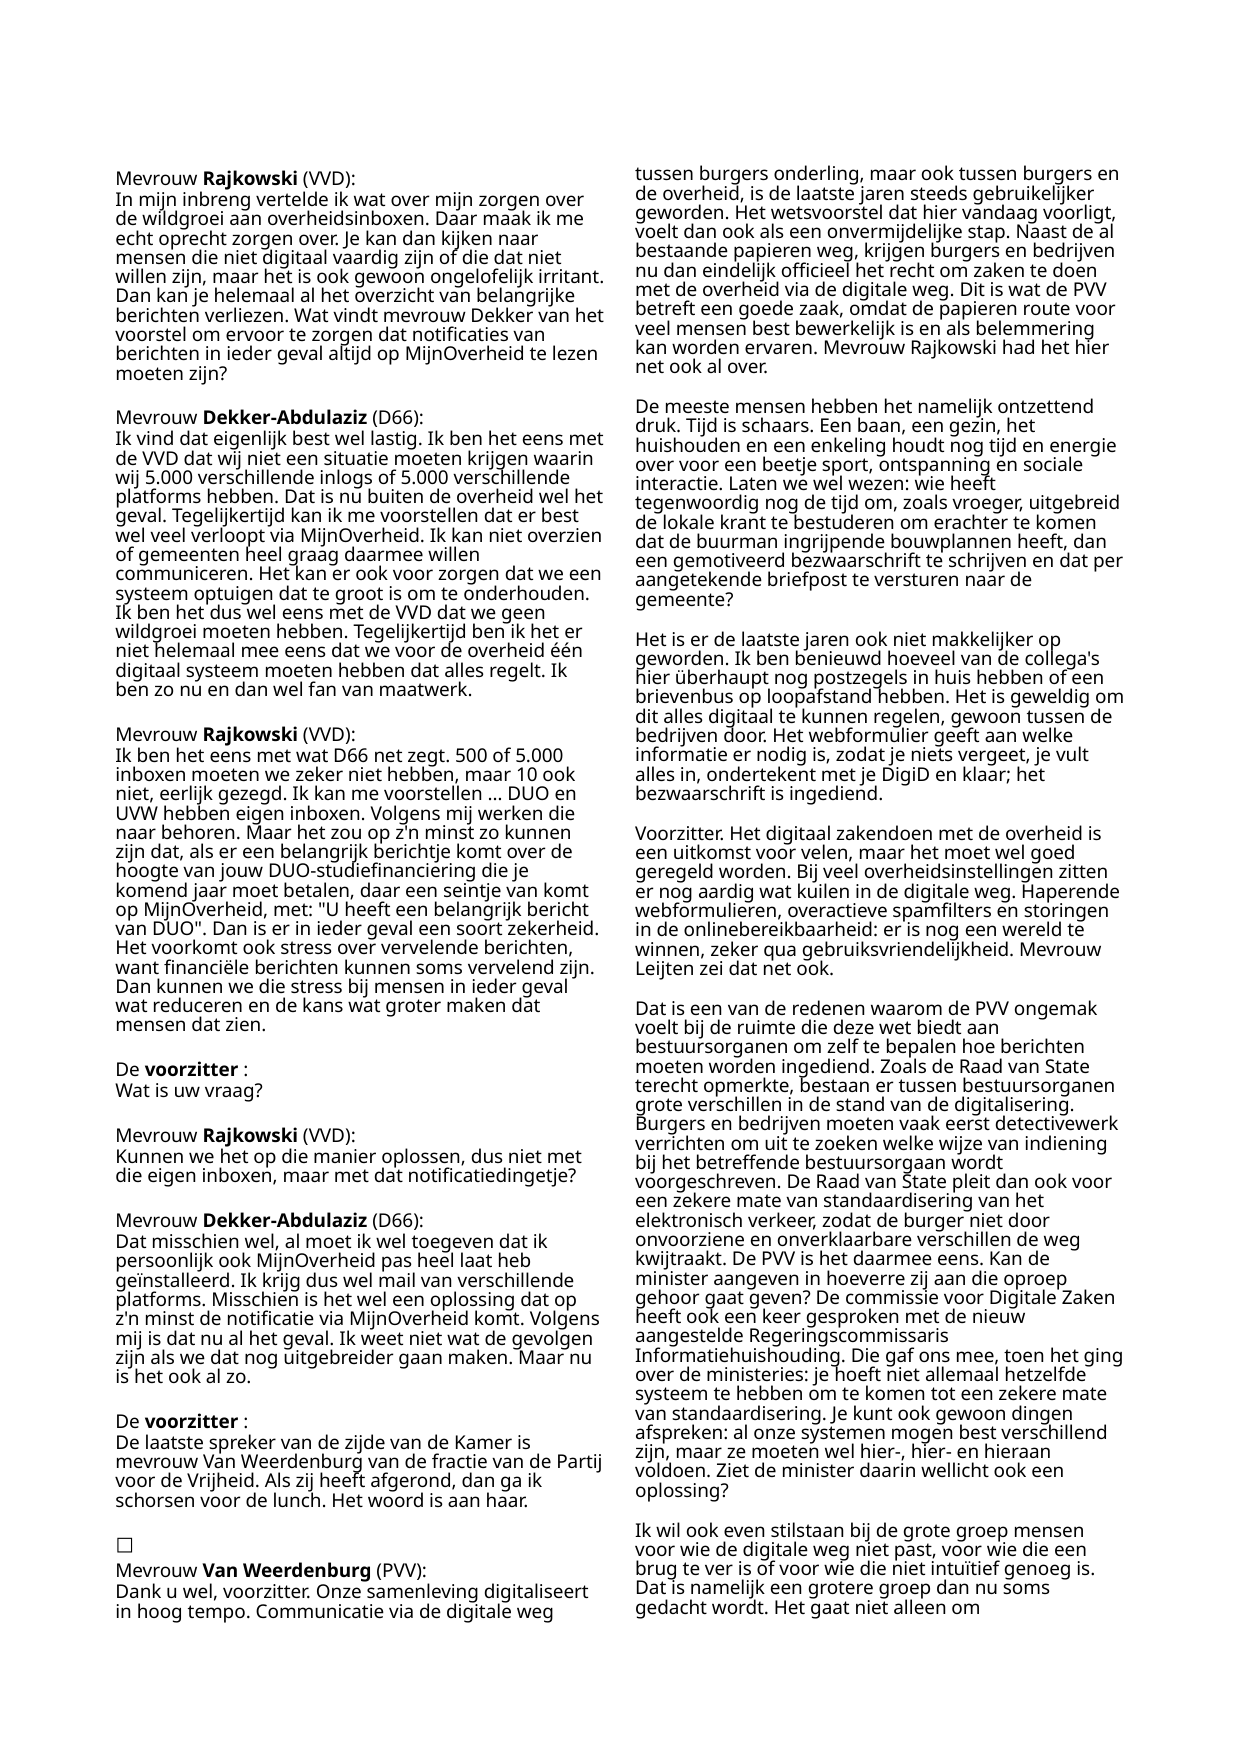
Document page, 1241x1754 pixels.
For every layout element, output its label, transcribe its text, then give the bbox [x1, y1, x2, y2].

text Ik wil ook even stilstaan bij de grote groep mensen voor wie de digitale weg niet past, voor wie die een brug te ver is of voor wie die niet intuïtief genoeg is. Dat is namelijk een grotere groep dan nu soms gedacht wordt. Het gaat niet alleen om [635, 1522, 1125, 1618]
text Wat is uw vraag? [115, 1082, 605, 1102]
text ⬜ [115, 1532, 605, 1558]
text De meeste mensen hebben het namelijk ontzettend druk. Tijd is schaars. Een baan, een gezin, het huishouden en een enkeling houdt nog tijd en energie over voor een beetje sport, ontspanning en sociale interactie. Laten we wel wezen: wie heeft tegenwoordig nog de tijd om, zoals vroeger, uitgebreid de lokale krant te bestuderen om erachter te komen dat de buurman ingrijpende bouwplannen heeft, dan een gemotiveerd bezwaarschrift te schrijven en dat per aangetekende briefpost te versturen naar de gemeente? [635, 398, 1125, 610]
text Kunnen we het op die manier oplossen, dus niet met die eigen inboxen, maar met dat notificatiedingetje? [115, 1148, 605, 1187]
text Mevrouw Dekker-Abdulaziz (D66): [115, 1207, 605, 1233]
text tussen burgers onderling, maar ook tussen burgers en de overheid, is de laatste jaren steeds gebruikelijker geworden. Het wetsvoorstel dat hier vandaag voorligt, voelt dan ook als een onvermijdelijke stap. Naast de al bestaande papieren weg, krijgen burgers en bedrijven nu dan eindelijk officieel het recht om zaken te doen met de overheid via de digitale weg. Dit is wat de PVV betreft een goede zaak, omdat de papieren route voor veel mensen best bewerkelijk is en als belemmering kan worden ervaren. Mevrouw Rajkowski had het hier net ook al over. [635, 165, 1125, 377]
text De laatste spreker van de zijde van de Kamer is mevrouw Van Weerdenburg van de fractie van de Partij voor de Vrijheid. Als zij heeft afgerond, dan ga ik schorsen voor de lunch. Het woord is aan haar. [115, 1434, 605, 1511]
text Ik vind dat eigenlijk best wel lastig. Ik ben het eens met de VVD dat wij niet een situatie moeten krijgen waarin wij 5.000 verschillende inlogs of 5.000 verschillende platforms hebben. Dat is nu buiten de overheid wel het geval. Tegelijkertijd kan ik me voorstellen dat er best wel veel verloopt via MijnOverheid. Ik kan niet overzien of gemeenten heel graag daarmee willen communiceren. Het kan er ook voor zorgen dat we een systeem optuigen dat te groot is om te onderhouden. Ik ben het dus wel eens met de VVD dat we geen wildgroei moeten hebben. Tegelijkertijd ben ik het er niet helemaal mee eens dat we voor de overheid één digitaal systeem moeten hebben dat alles regelt. Ik ben zo nu en dan wel fan van maatwerk. [115, 430, 605, 700]
text De voorzitter : [115, 1057, 605, 1082]
text Voorzitter. Het digitaal zakendoen met de overheid is een uitkomst voor velen, maar het moet wel goed geregeld worden. Bij veel overheidsinstellingen zitten er nog aardig wat kuilen in de digitale weg. Haperende webformulieren, overactieve spamfilters en storingen in de onlinebereikbaarheid: er is nog een wereld te winnen, zeker qua gebruiksvriendelijkheid. Mevrouw Leijten zei dat net ook. [635, 825, 1125, 979]
text Mevrouw Dekker-Abdulaziz (D66): [115, 404, 605, 430]
text In mijn inbreng vertelde ik wat over mijn zorgen over de wildgroei aan overheidsinboxen. Daar maak ik me echt oprecht zorgen over. Je kan dan kijken naar mensen die niet digitaal vaardig zijn of die dat niet willen zijn, maar het is ook gewoon ongelofelijk irritant. Dan kan je helemaal al het overzicht van belangrijke berichten verliezen. Wat vindt mevrouw Dekker van het voorstel om ervoor te zorgen dat notificaties van berichten in ieder geval altijd op MijnOverheid te lezen moeten zijn? [115, 191, 605, 384]
text Mevrouw Van Weerdenburg (PVV): [115, 1558, 605, 1583]
text De voorzitter : [115, 1408, 605, 1434]
text Mevrouw Rajkowski (VVD): [115, 1122, 605, 1148]
text Het is er de laatste jaren ook niet makkelijker op geworden. Ik ben benieuwd hoeveel van de collega's hier überhaupt nog postzegels in huis hebben of een brievenbus op loopafstand hebben. Het is geweldig om dit alles digitaal te kunnen regelen, gewoon tussen de bedrijven door. Het webformulier geeft aan welke informatie er nodig is, zodat je niets vergeet, je vult alles in, ondertekent met je DigiD en klaar; het bezwaarschrift is ingediend. [635, 631, 1125, 804]
text Dat misschien wel, al moet ik wel toegeven dat ik persoonlijk ook MijnOverheid pas heel laat heb geïnstalleerd. Ik krijg dus wel mail van verschillende platforms. Misschien is het wel een oplossing dat op z'n minst de notificatie via MijnOverheid komt. Volgens mij is dat nu al het geval. Ik weet niet wat de gevolgen zijn als we dat nog uitgebreider gaan maken. Maar nu is het ook al zo. [115, 1233, 605, 1387]
text Mevrouw Rajkowski (VVD): [115, 165, 605, 191]
text Ik ben het eens met wat D66 net zegt. 500 of 5.000 inboxen moeten we zeker niet hebben, maar 10 ook niet, eerlijk gezegd. Ik kan me voorstellen … DUO en UVW hebben eigen inboxen. Volgens mij werken die naar behoren. Maar het zou op z'n minst zo kunnen zijn dat, als er een belangrijk berichtje komt over de hoogte van jouw DUO-studiefinanciering die je komend jaar moet betalen, daar een seintje van komt op MijnOverheid, met: "U heeft een belangrijk bericht van DUO". Dan is er in ieder geval een soort zekerheid. Het voorkomt ook stress over vervelende berichten, want financiële berichten kunnen soms vervelend zijn. Dan kunnen we die stress bij mensen in ieder geval wat reduceren en de kans wat groter maken dat mensen dat zien. [115, 747, 605, 1036]
text Mevrouw Rajkowski (VVD): [115, 721, 605, 747]
text Dank u wel, voorzitter. Onze samenleving digitaliseert in hoog tempo. Communicatie via de digitale weg [115, 1583, 605, 1622]
text Dat is een van de redenen waarom de PVV ongemak voelt bij de ruimte die deze wet biedt aan bestuursorganen om zelf te bepalen hoe berichten moeten worden ingediend. Zoals de Raad van State terecht opmerkte, bestaan er tussen bestuursorganen grote verschillen in de stand van de digitalisering. Burgers en bedrijven moeten vaak eerst detectivewerk verrichten om uit te zoeken welke wijze van indiening bij het betreffende bestuursorgaan wordt voorgeschreven. De Raad van State pleit dan ook voor een zekere mate van standaardisering van het elektronisch verkeer, zodat de burger niet door onvoorziene en onverklaarbare verschillen de weg kwijtraakt. De PVV is het daarmee eens. Kan de minister aangeven in hoeverre zij aan die oproep gehoor gaat geven? De commissie voor Digitale Zaken heeft ook een keer gesproken met de nieuw aangestelde Regeringscommissaris Informatiehuishouding. Die gaf ons mee, toen het ging over de ministeries: je hoeft niet allemaal hetzelfde systeem te hebben om te komen tot een zekere mate van standaardisering. Je kunt ook gewoon dingen afspreken: al onze systemen mogen best verschillend zijn, maar ze moeten wel hier-, hier- en hieraan voldoen. Ziet de minister daarin wellicht ook een oplossing? [635, 1000, 1125, 1501]
